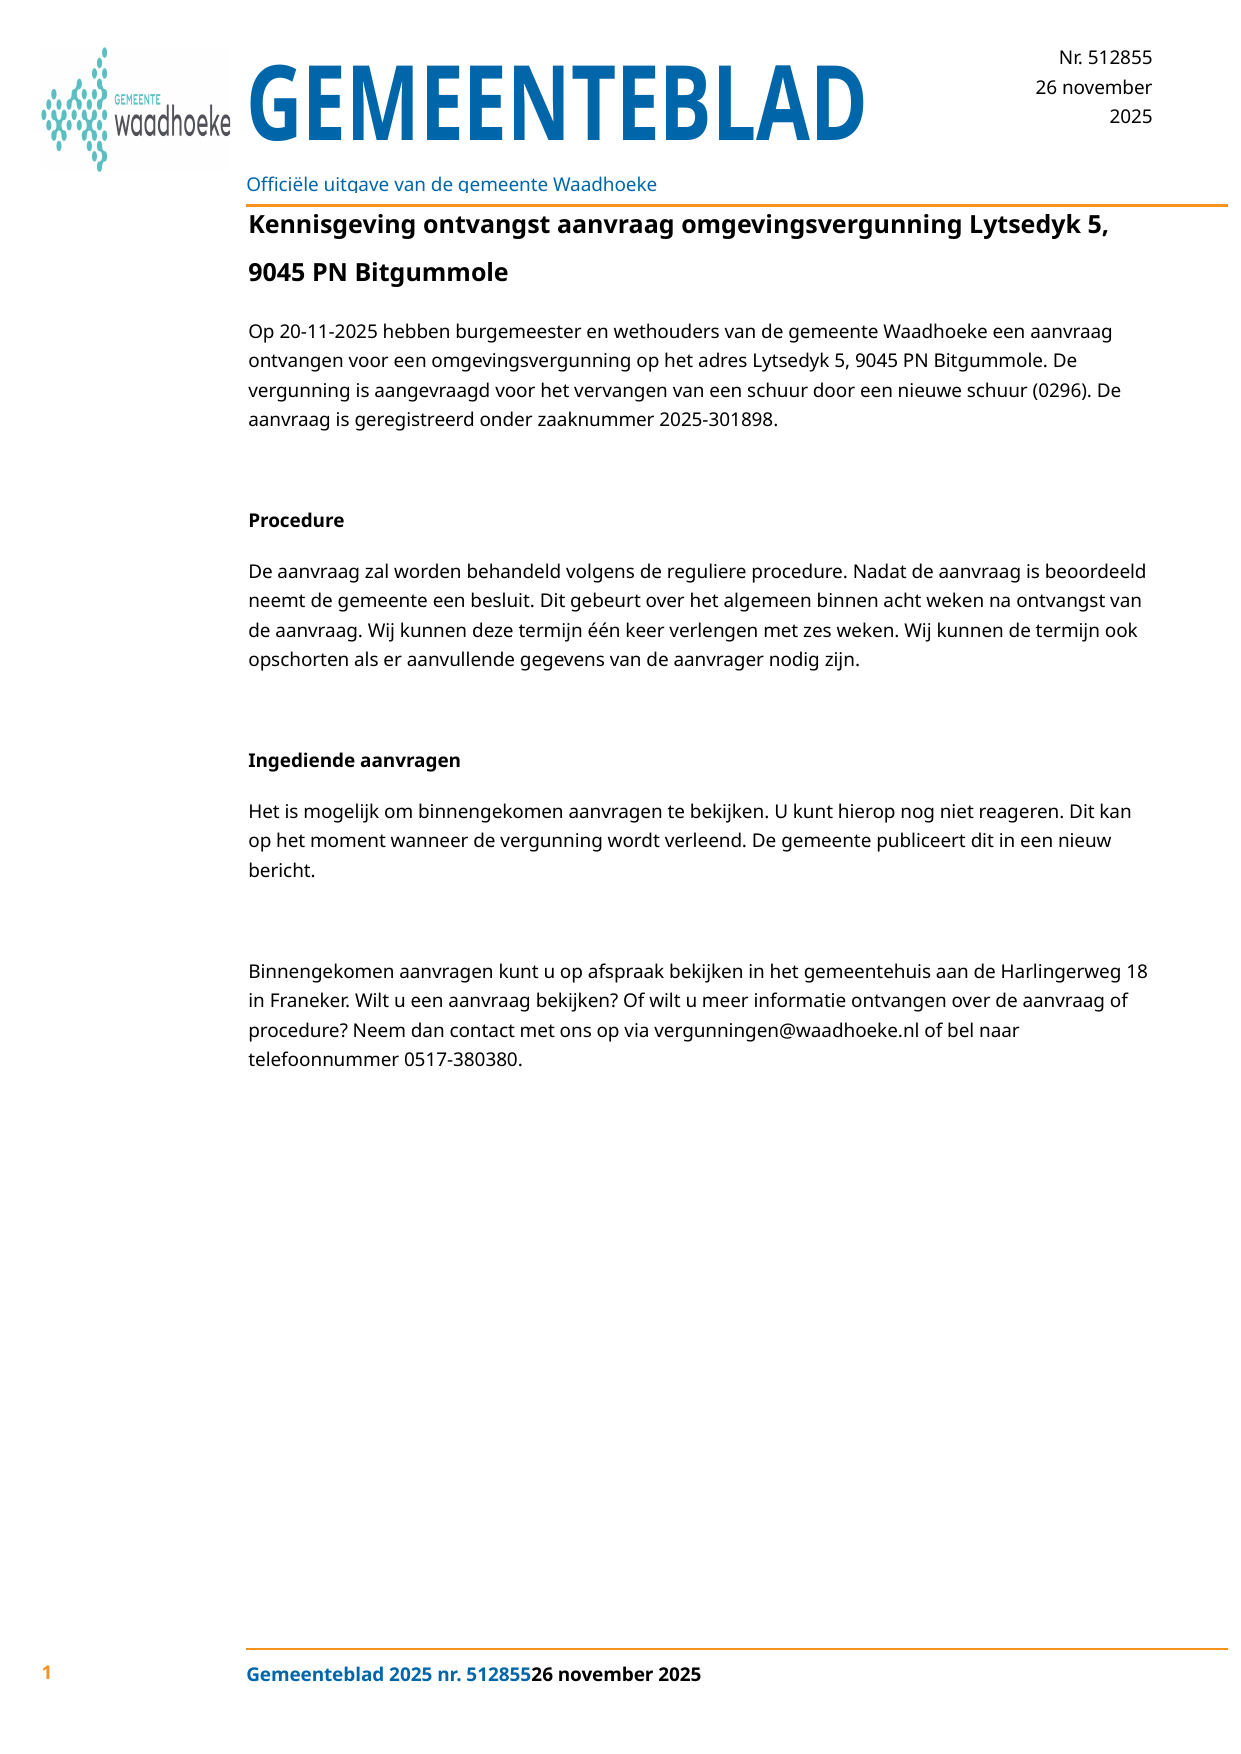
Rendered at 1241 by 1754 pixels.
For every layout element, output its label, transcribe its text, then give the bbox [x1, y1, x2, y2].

text Binnengekomen aanvragen kunt u op afspraak bekijken in het gemeentehuis aan de Harlingerweg 18 in Franeker. Wilt u een aanvraag bekijken? Of wilt u meer informatie ontvangen over de aanvraag of procedure? Neem dan contact met ons op via vergunningen@waadhoeke.nl of bel naar telefoonnummer 0517-380380. [248, 958, 1152, 1072]
text Ingediende aanvragen [248, 747, 1152, 773]
text Kennisgeving ontvangst aanvraag omgevingsvergunning Lytsedyk 5, 9045 PN Bitgummole [248, 207, 1152, 288]
text De aanvraag zal worden behandeld volgens de reguliere procedure. Nadat de aanvraag is beoordeeld neemt de gemeente een besluit. Dit gebeurt over het algemeen binnen acht weken na ontvangst van de aanvraag. Wij kunnen deze termijn één keer verlengen met zes weken. Wij kunnen de termijn ook opschorten als er aanvullende gegevens van de aanvrager nodig zijn. [248, 558, 1152, 672]
picture [41, 47, 231, 172]
text Het is mogelijk om binnengekomen aanvragen te bekijken. U kunt hierop nog niet reageren. Dit kan op het moment wanneer de vergunning wordt verleend. De gemeente publiceert dit in een nieuw bericht. [248, 798, 1152, 883]
text Op 20-11-2025 hebben burgemeester en wethouders van de gemeente Waadhoeke een aanvraag ontvangen voor een omgevingsvergunning op het adres Lytsedyk 5, 9045 PN Bitgummole. De vergunning is aangevraagd voor het vervangen van een schuur door een nieuwe schuur (0296). De aanvraag is geregistreerd onder zaaknummer 2025-301898. [248, 318, 1152, 432]
text Procedure [248, 507, 1152, 533]
